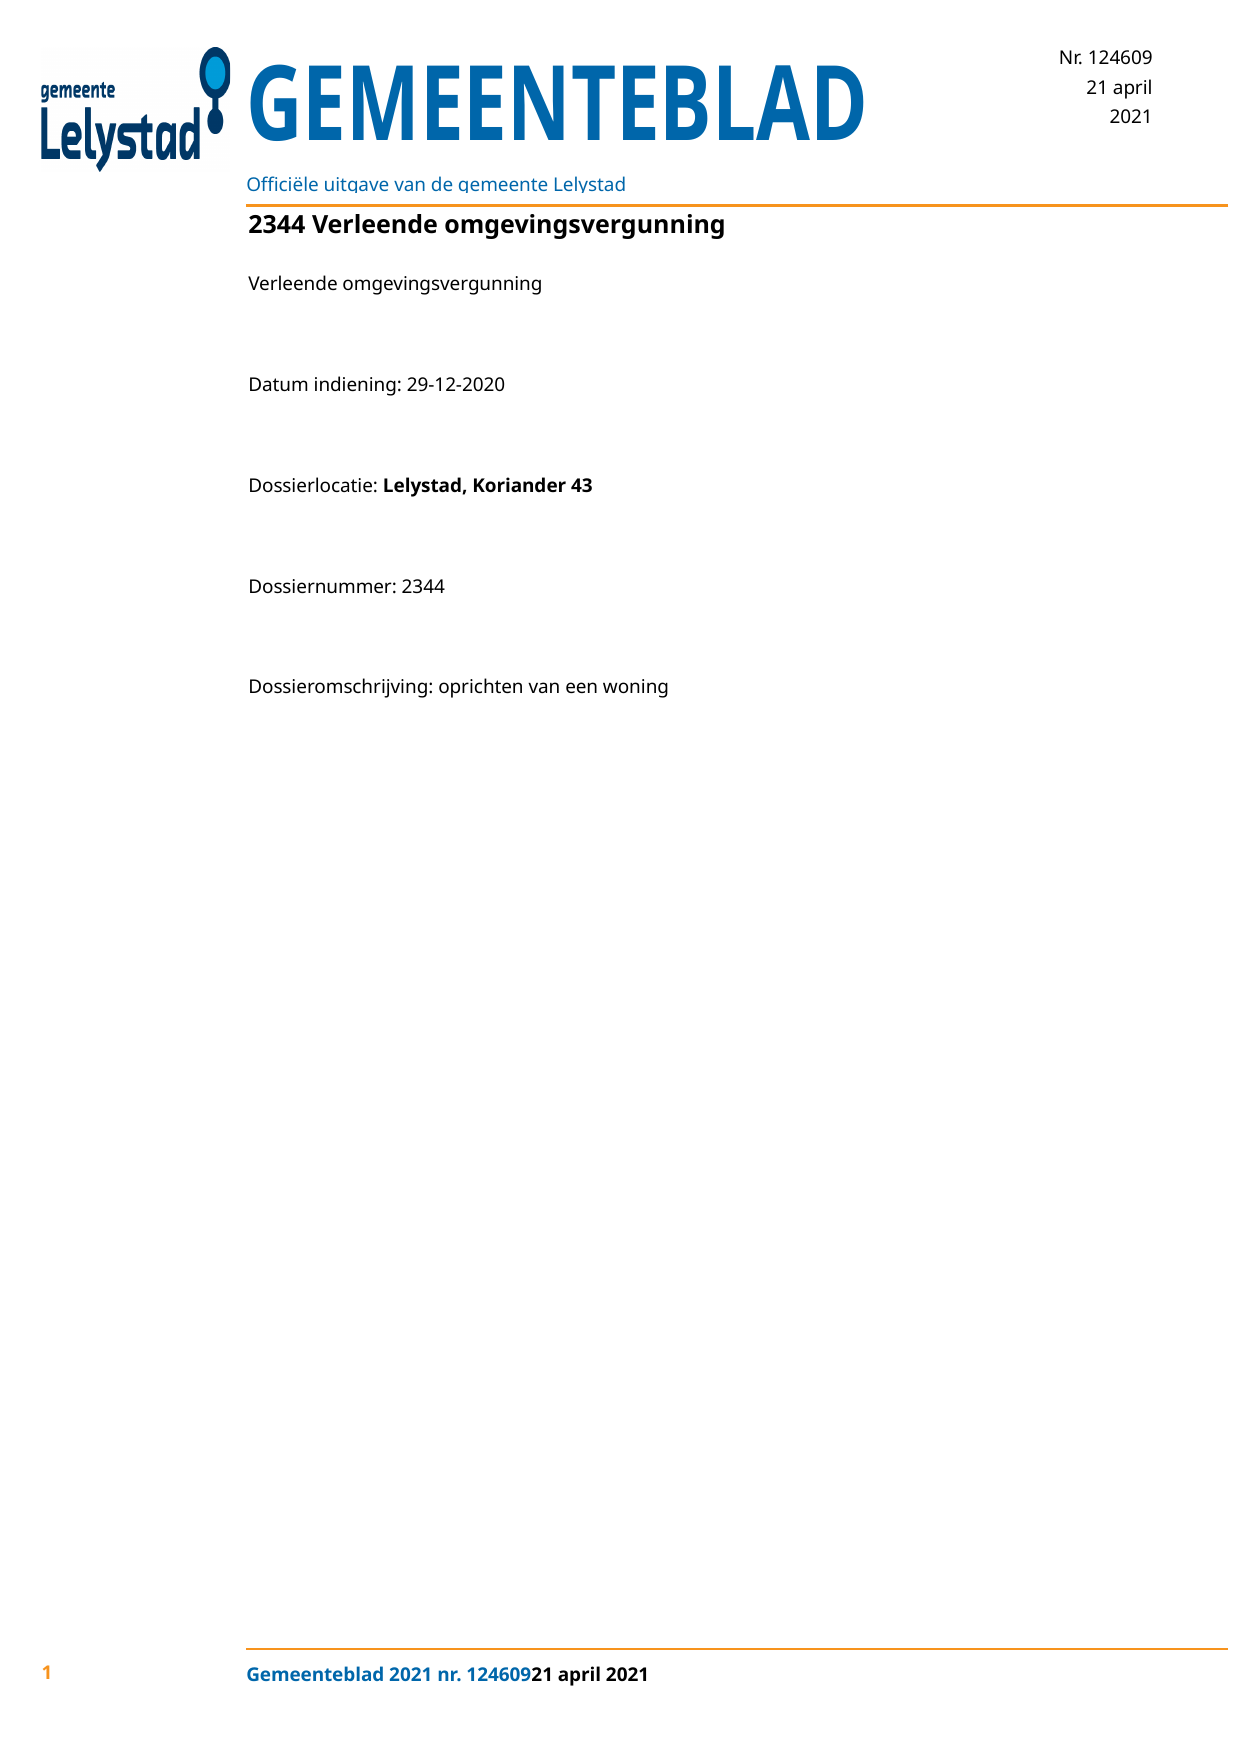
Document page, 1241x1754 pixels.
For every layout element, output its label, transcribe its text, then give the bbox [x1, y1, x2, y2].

text Dossierlocatie: Lelystad, Koriander 43 [248, 472, 1152, 498]
text Dossieromschrijving: oprichten van een woning [248, 674, 1152, 699]
text Datum indiening: 29-12-2020 [248, 371, 1152, 397]
picture [41, 47, 231, 172]
text Dossiernummer: 2344 [248, 573, 1152, 598]
text 2344 Verleende omgevingsvergunning [248, 207, 1152, 241]
text Verleende omgevingsvergunning [248, 270, 1152, 296]
